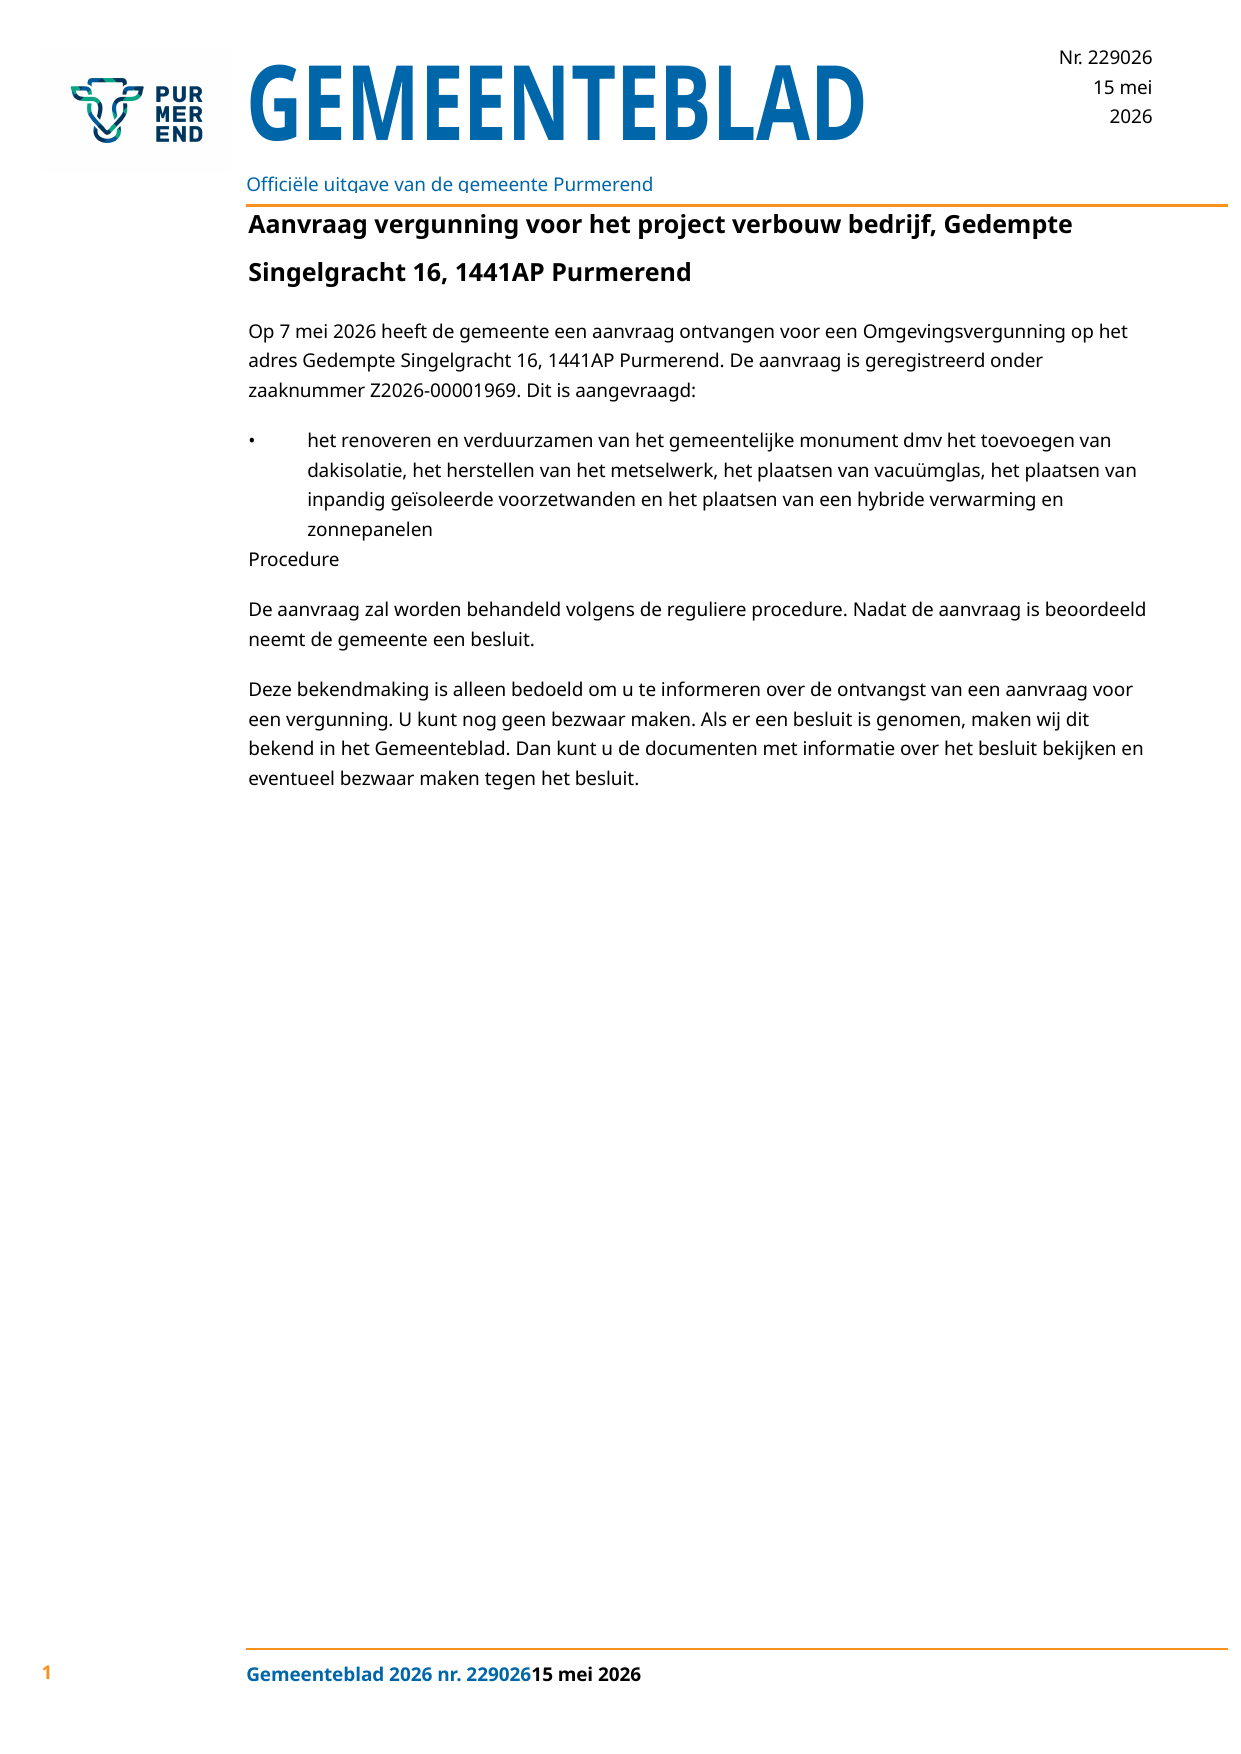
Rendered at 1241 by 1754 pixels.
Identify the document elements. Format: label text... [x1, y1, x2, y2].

text Deze bekendmaking is alleen bedoeld om u te informeren over de ontvangst van een aanvraag voor een vergunning. U kunt nog geen bezwaar maken. Als er een besluit is genomen, maken wij dit bekend in het Gemeenteblad. Dan kunt u de documenten met informatie over het besluit bekijken en eventueel bezwaar maken tegen het besluit. [248, 676, 1152, 791]
text De aanvraag zal worden behandeld volgens de reguliere procedure. Nadat de aanvraag is beoordeeld neemt de gemeente een besluit. [248, 596, 1152, 652]
list het renoveren en verduurzamen van het gemeentelijke monument dmv het toevoegen van dakisolatie, het herstellen van het metselwerk, het plaatsen van vacuümglas, het plaatsen van inpandig geïsoleerde voorzetwanden en het plaatsen van een hybride verwarming en zonnepanelen [248, 427, 1152, 542]
picture [41, 47, 231, 172]
text Procedure [248, 546, 1152, 572]
text Aanvraag vergunning voor het project verbouw bedrijf, Gedempte Singelgracht 16, 1441AP Purmerend [248, 207, 1152, 288]
text Op 7 mei 2026 heeft de gemeente een aanvraag ontvangen voor een Omgevingsvergunning op het adres Gedempte Singelgracht 16, 1441AP Purmerend. De aanvraag is geregistreerd onder zaaknummer Z2026-00001969. Dit is aangevraagd: [248, 318, 1152, 403]
